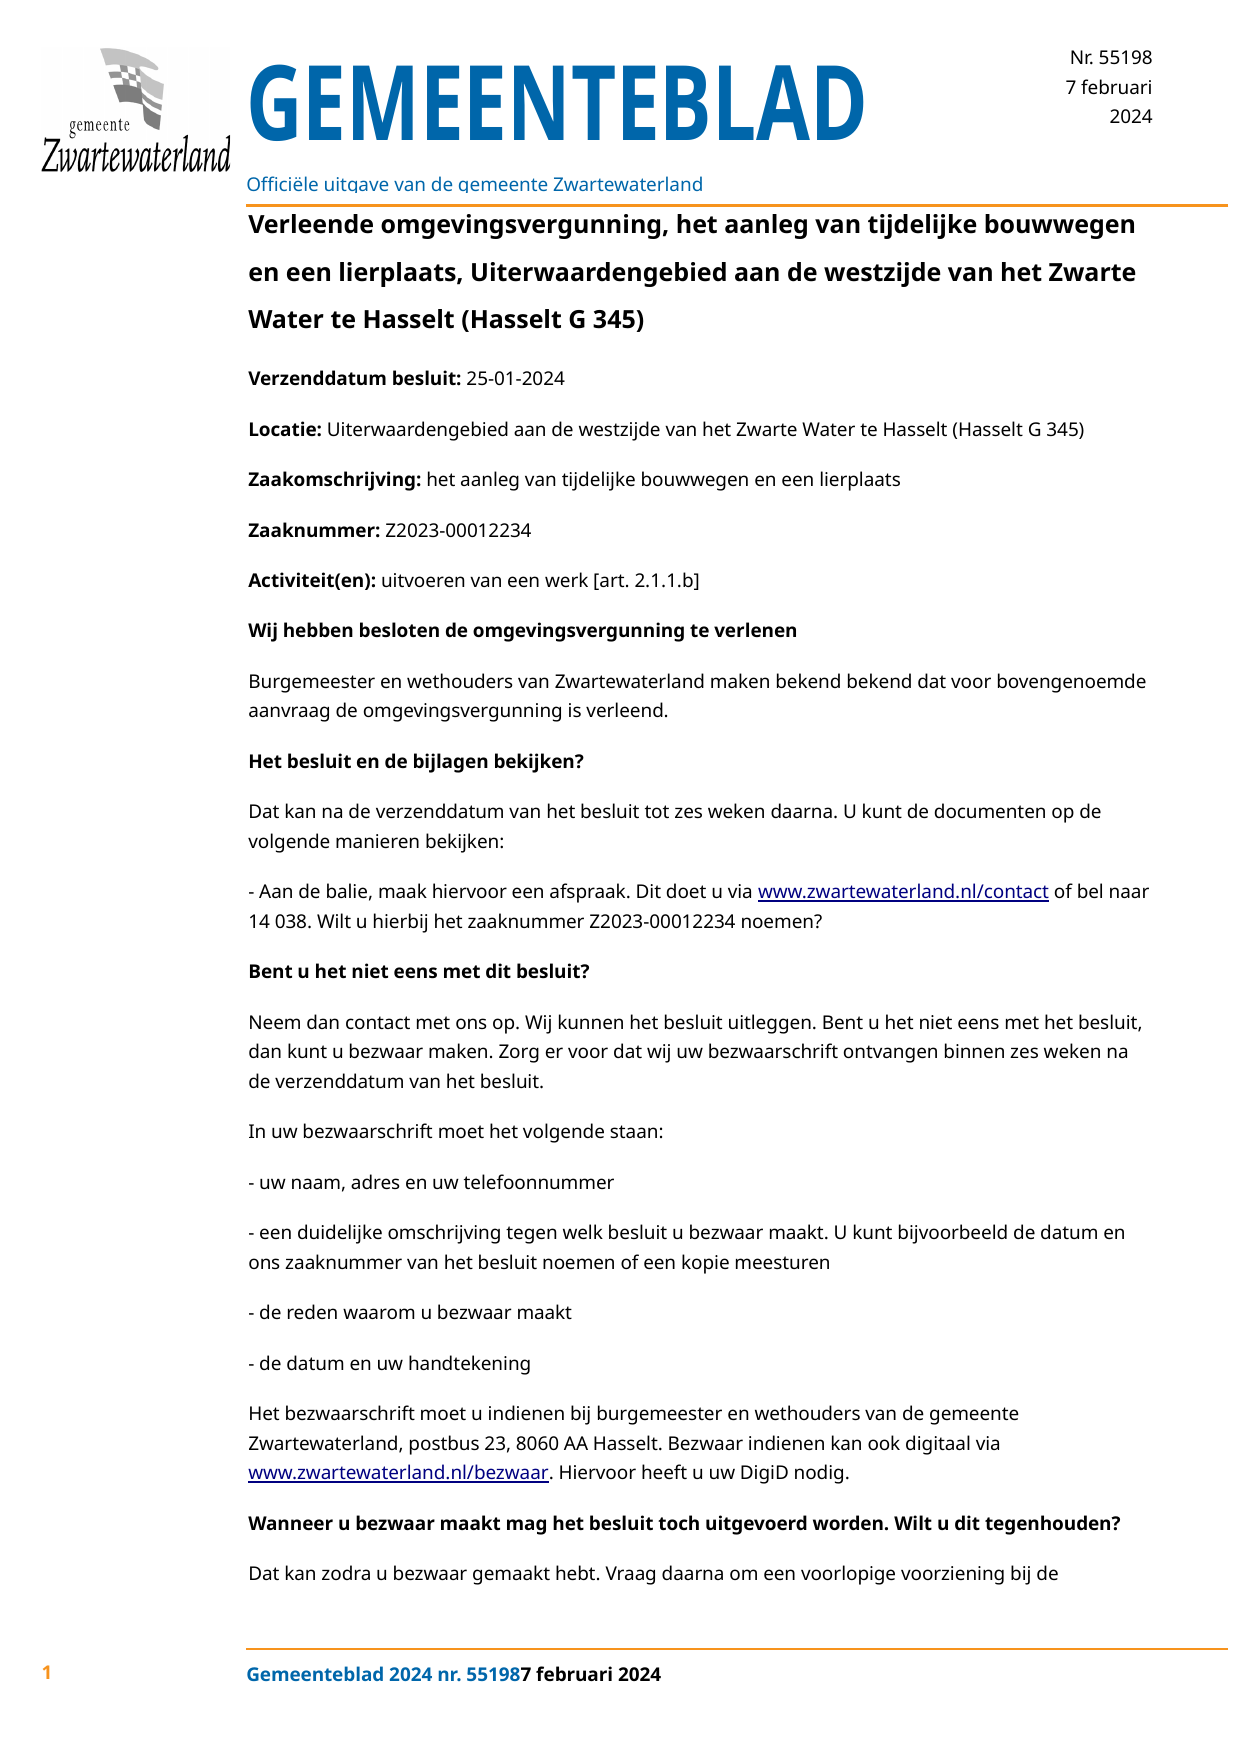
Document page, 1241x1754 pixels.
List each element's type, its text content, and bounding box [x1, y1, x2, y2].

text Het bezwaarschrift moet u indienen bij burgemeester en wethouders van de gemeente Zwartewaterland, postbus 23, 8060 AA Hasselt. Bezwaar indienen kan ook digitaal via www.zwartewaterland.nl/bezwaar. Hiervoor heeft u uw DigiD nodig. [248, 1400, 1152, 1485]
text - uw naam, adres en uw telefoonnummer [248, 1169, 1152, 1194]
text Activiteit(en): uitvoeren van een werk [art. 2.1.1.b] [248, 567, 1152, 593]
text Zaakomschrijving: het aanleg van tijdelijke bouwwegen en een lierplaats [248, 466, 1152, 492]
text - Aan de balie, maak hiervoor een afspraak. Dit doet u via www.zwartewaterland.nl/contact of bel naar 14 038. Wilt u hierbij het zaaknummer Z2023-00012234 noemen? [248, 878, 1152, 934]
text Het besluit en de bijlagen bekijken? [248, 748, 1152, 774]
text Wij hebben besloten de omgevingsvergunning te verlenen [248, 618, 1152, 643]
text Locatie: Uiterwaardengebied aan de westzijde van het Zwarte Water te Hasselt (Hasselt G 345) [248, 416, 1152, 442]
text Wanneer u bezwaar maakt mag het besluit toch uitgevoerd worden. Wilt u dit tegenhouden? [248, 1510, 1152, 1535]
text Bent u het niet eens met dit besluit? [248, 958, 1152, 984]
text - de datum en uw handtekening [248, 1350, 1152, 1375]
text Verleende omgevingsvergunning, het aanleg van tijdelijke bouwwegen en een lierplaats, Uiterwaardengebied aan de westzijde van het Zwarte Water te Hasselt (Hasselt G 345) [248, 207, 1152, 336]
text Dat kan zodra u bezwaar gemaakt hebt. Vraag daarna om een voorlopige voorziening bij de [248, 1560, 1152, 1586]
text - een duidelijke omschrijving tegen welk besluit u bezwaar maakt. U kunt bijvoorbeeld de datum en ons zaaknummer van het besluit noemen of een kopie meesturen [248, 1219, 1152, 1274]
picture [41, 47, 231, 172]
text Neem dan contact met ons op. Wij kunnen het besluit uitleggen. Bent u het niet eens met het besluit, dan kunt u bezwaar maken. Zorg er voor dat wij uw bezwaarschrift ontvangen binnen zes weken na de verzenddatum van het besluit. [248, 1009, 1152, 1094]
text Dat kan na de verzenddatum van het besluit tot zes weken daarna. U kunt de documenten op de volgende manieren bekijken: [248, 798, 1152, 854]
text Verzenddatum besluit: 25-01-2024 [248, 366, 1152, 391]
text - de reden waarom u bezwaar maakt [248, 1299, 1152, 1325]
text Zaaknummer: Z2023-00012234 [248, 517, 1152, 542]
text In uw bezwaarschrift moet het volgende staan: [248, 1118, 1152, 1144]
text Burgemeester en wethouders van Zwartewaterland maken bekend bekend dat voor bovengenoemde aanvraag de omgevingsvergunning is verleend. [248, 668, 1152, 723]
